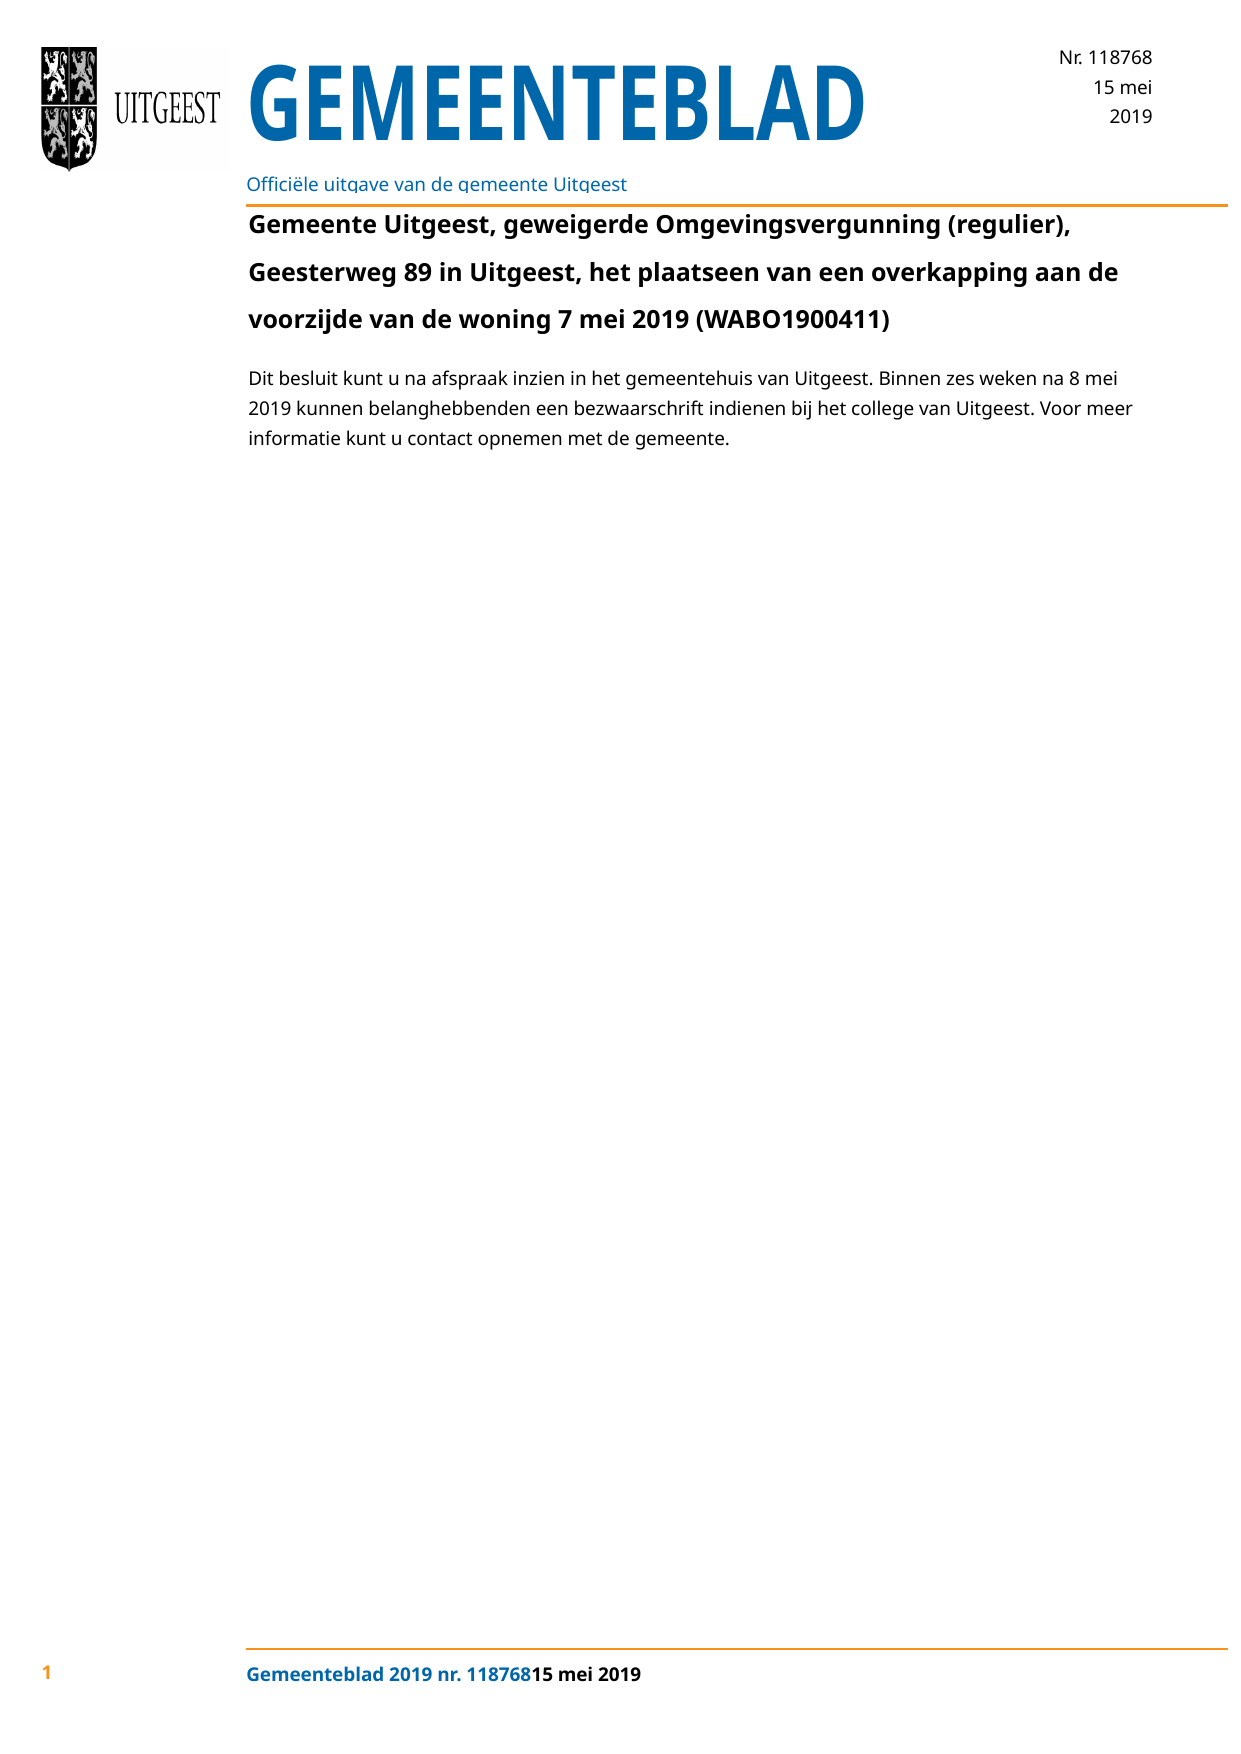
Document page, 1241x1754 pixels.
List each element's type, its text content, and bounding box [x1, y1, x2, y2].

picture [41, 47, 231, 172]
text Gemeente Uitgeest, geweigerde Omgevingsvergunning (regulier), Geesterweg 89 in Uitgeest, het plaatseen van een overkapping aan de voorzijde van de woning 7 mei 2019 (WABO1900411) [248, 207, 1152, 336]
text Dit besluit kunt u na afspraak inzien in het gemeentehuis van Uitgeest. Binnen zes weken na 8 mei 2019 kunnen belanghebbenden een bezwaarschrift indienen bij het college van Uitgeest. Voor meer informatie kunt u contact opnemen met de gemeente. [248, 366, 1152, 450]
